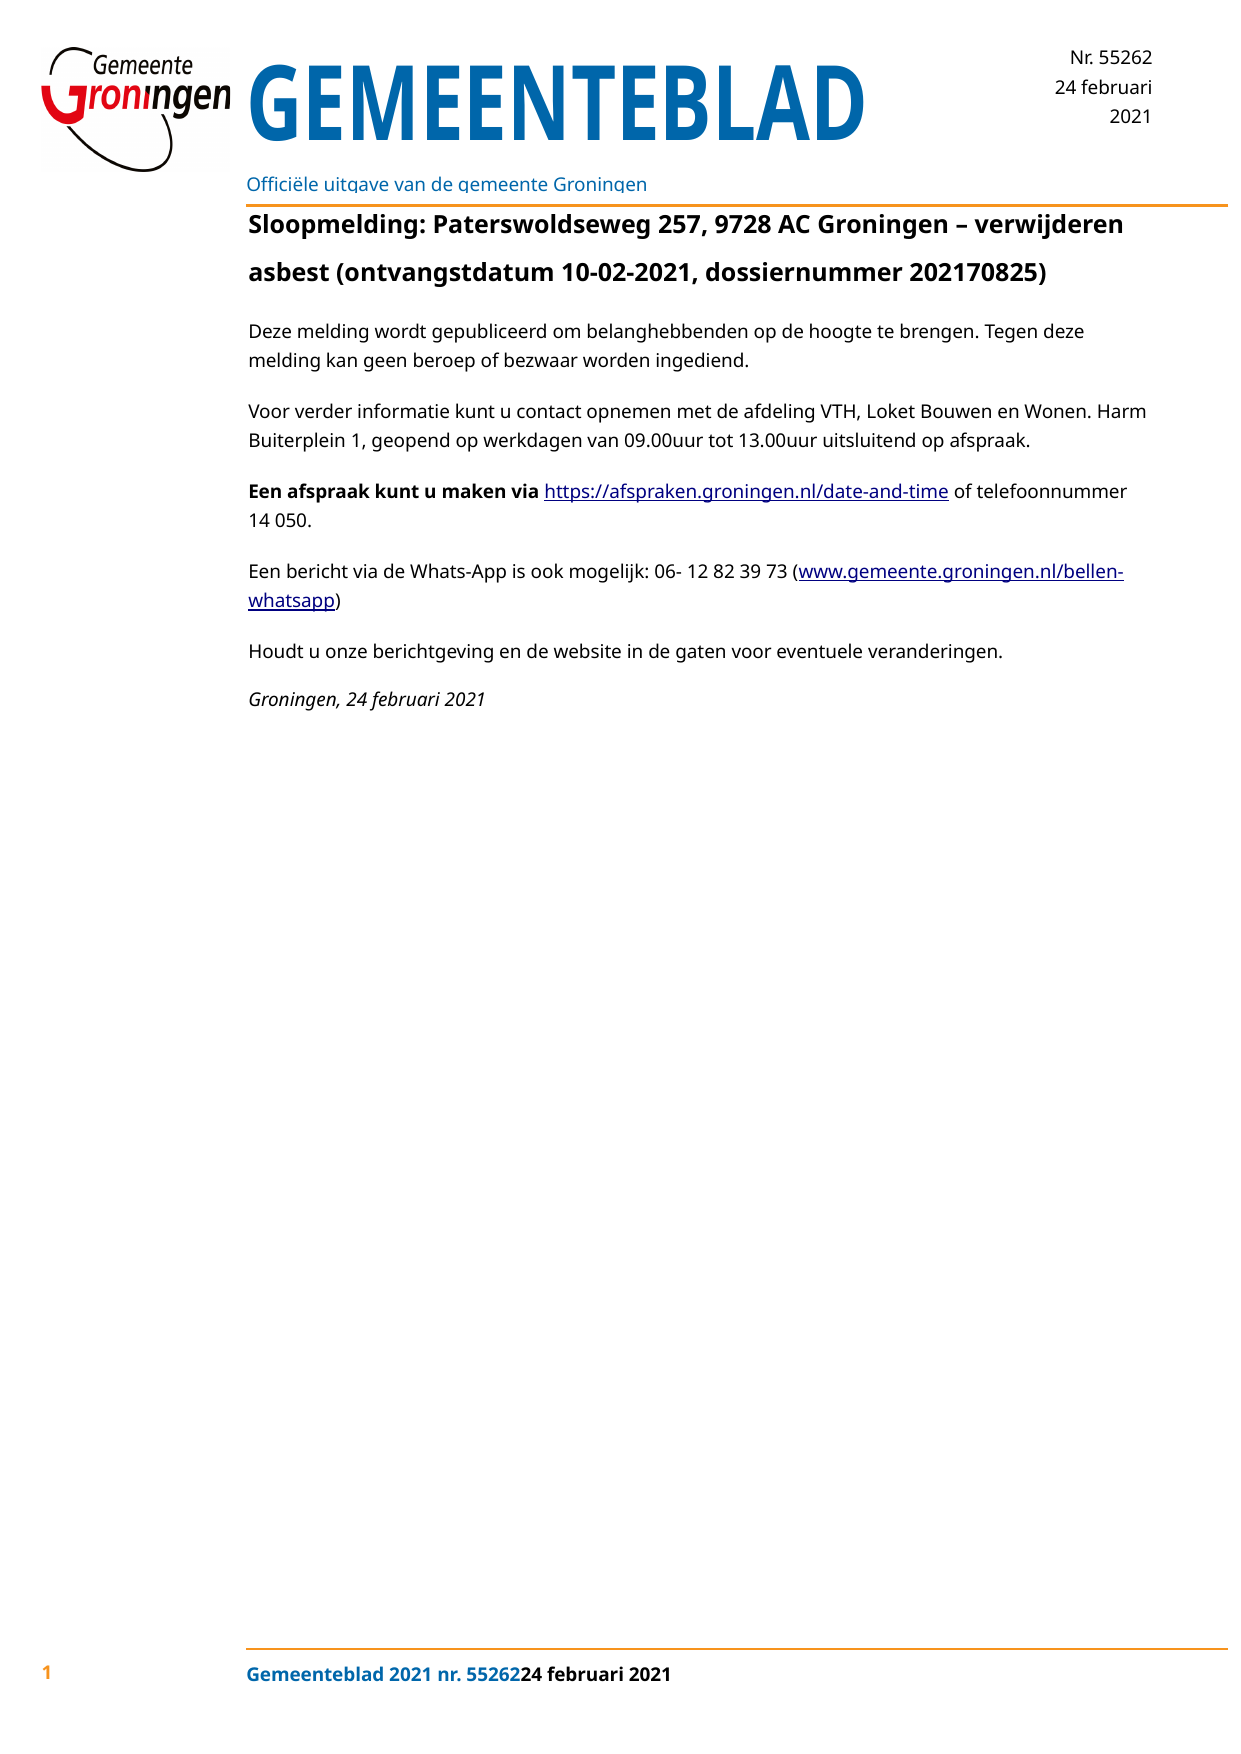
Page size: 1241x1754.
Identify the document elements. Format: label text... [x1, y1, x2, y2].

text Een afspraak kunt u maken via https://afspraken.groningen.nl/date-and-time of telefoonnummer 14 050. [248, 478, 1152, 533]
text Voor verder informatie kunt u contact opnemen met de afdeling VTH, Loket Bouwen en Wonen. Harm Buiterplein 1, geopend op werkdagen van 09.00uur tot 13.00uur uitsluitend op afspraak. [248, 398, 1152, 453]
picture [41, 47, 231, 172]
text Sloopmelding: Paterswoldseweg 257, 9728 AC Groningen – verwijderen asbest (ontvangstdatum 10-02-2021, dossiernummer 202170825) [248, 207, 1152, 288]
text Groningen, 24 februari 2021 [248, 686, 1152, 711]
text Deze melding wordt gepubliceerd om belanghebbenden op de hoogte te brengen. Tegen deze melding kan geen beroep of bezwaar worden ingediend. [248, 318, 1152, 373]
text Een bericht via de Whats-App is ook mogelijk: 06- 12 82 39 73 (www.gemeente.groningen.nl/bellen-whatsapp) [248, 558, 1152, 613]
text Houdt u onze berichtgeving en de website in de gaten voor eventuele veranderingen. [248, 638, 1152, 664]
